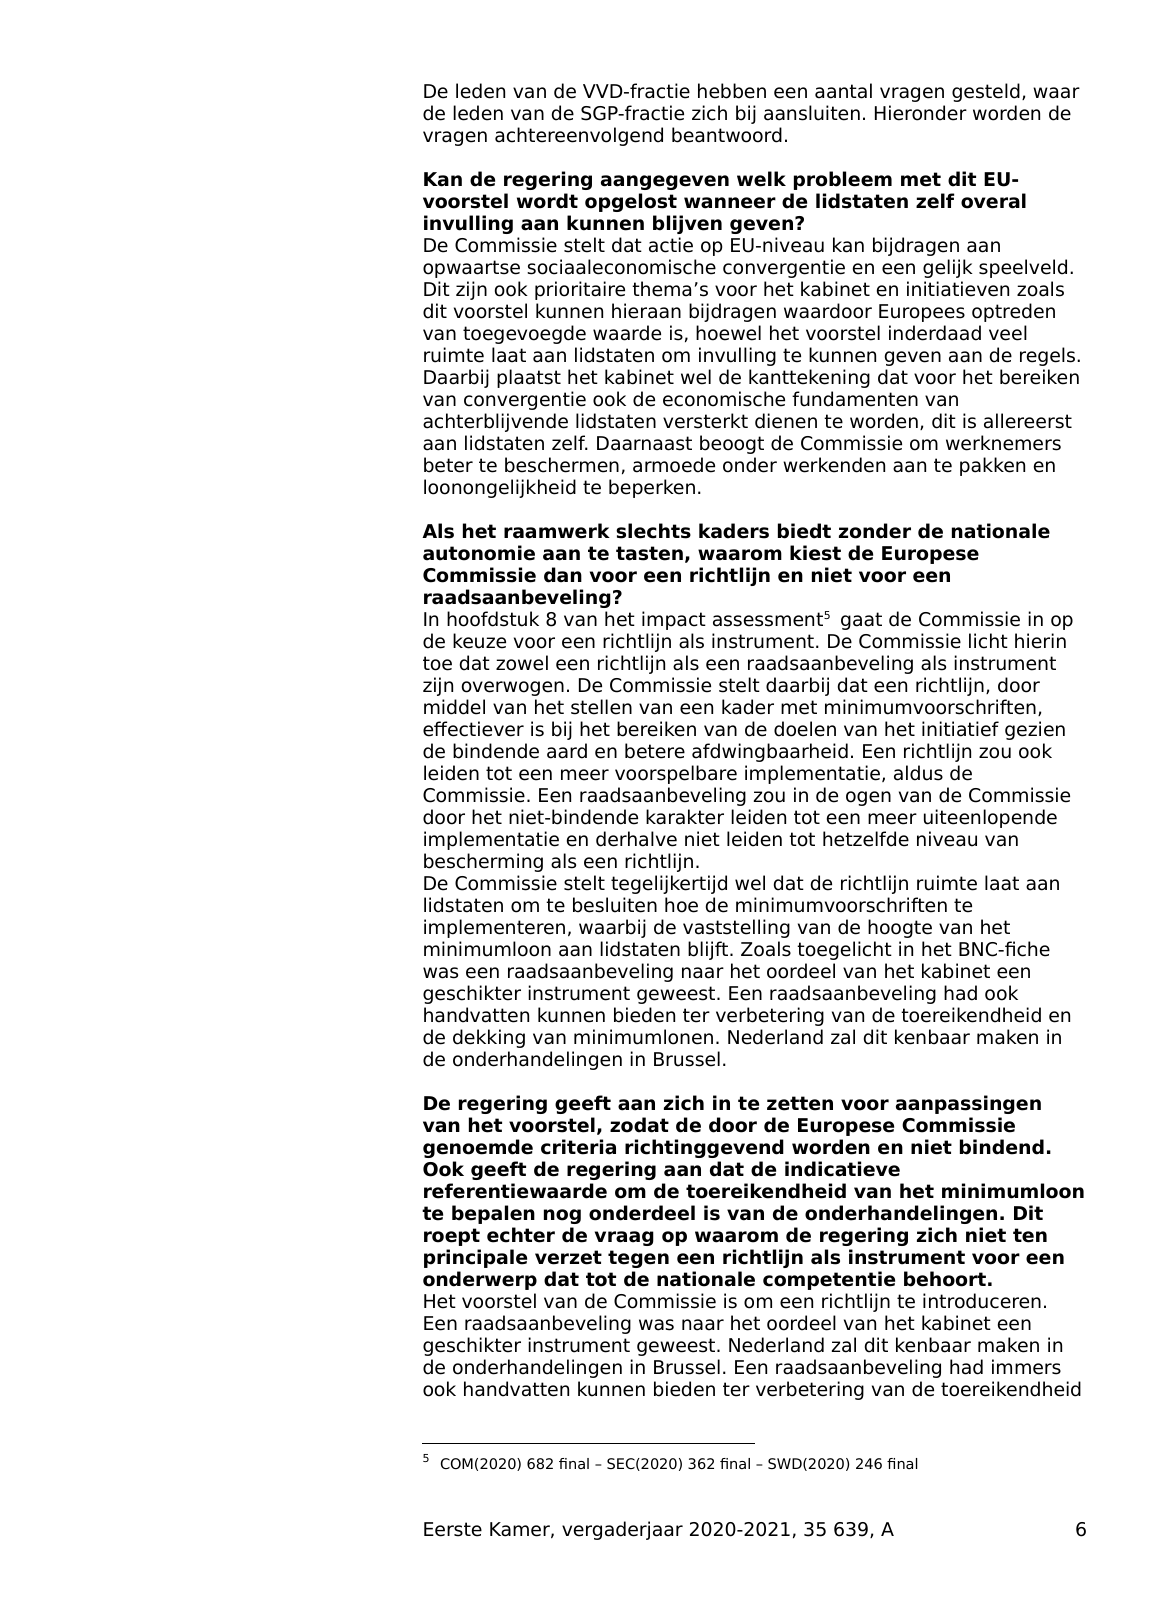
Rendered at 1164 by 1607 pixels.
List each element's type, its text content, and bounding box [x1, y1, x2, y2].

text De leden van de VVD-fractie hebben een aantal vragen gesteld, waar de leden van de SGP-fractie zich bij aansluiten. Hieronder worden de vragen achtereenvolgend beantwoord. [422, 81, 1087, 147]
text De Commissie stelt dat actie op EU-niveau kan bijdragen aan opwaartse sociaaleconomische convergentie en een gelijk speelveld. Dit zijn ook prioritaire thema’s voor het kabinet en initiatieven zoals dit voorstel kunnen hieraan bijdragen waardoor Europees optreden van toegevoegde waarde is, hoewel het voorstel inderdaad veel ruimte laat aan lidstaten om invulling te kunnen geven aan de regels. Daarbij plaatst het kabinet wel de kanttekening dat voor het bereiken van convergentie ook de economische fundamenten van achterblijvende lidstaten versterkt dienen te worden, dit is allereerst aan lidstaten zelf. Daarnaast beoogt de Commissie om werknemers beter te beschermen, armoede onder werkenden aan te pakken en loonongelijkheid te beperken. [422, 235, 1087, 499]
text In hoofdstuk 8 van het impact assessment gaat de Commissie in op de keuze voor een richtlijn als instrument. De Commissie licht hierin toe dat zowel een richtlijn als een raadsaanbeveling als instrument zijn overwogen. De Commissie stelt daarbij dat een richtlijn, door middel van het stellen van een kader met minimumvoorschriften, effectiever is bij het bereiken van de doelen van het initiatief gezien de bindende aard en betere afdwingbaarheid. Een richtlijn zou ook leiden tot een meer voorspelbare implementatie, aldus de Commissie. Een raadsaanbeveling zou in de ogen van de Commissie door het niet-bindende karakter leiden tot een meer uiteenlopende implementatie en derhalve niet leiden tot hetzelfde niveau van bescherming als een richtlijn. [422, 609, 1087, 873]
text Kan de regering aangegeven welk probleem met dit EU-voorstel wordt opgelost wanneer de lidstaten zelf overal invulling aan kunnen blijven geven? [422, 169, 1087, 235]
text De Commissie stelt tegelijkertijd wel dat de richtlijn ruimte laat aan lidstaten om te besluiten hoe de minimumvoorschriften te implementeren, waarbij de vaststelling van de hoogte van het minimumloon aan lidstaten blijft. Zoals toegelicht in het BNC-fiche was een raadsaanbeveling naar het oordeel van het kabinet een geschikter instrument geweest. Een raadsaanbeveling had ook handvatten kunnen bieden ter verbetering van de toereikendheid en de dekking van minimumlonen. Nederland zal dit kenbaar maken in de onderhandelingen in Brussel. [422, 873, 1087, 1071]
text Het voorstel van de Commissie is om een richtlijn te introduceren. Een raadsaanbeveling was naar het oordeel van het kabinet een geschikter instrument geweest. Nederland zal dit kenbaar maken in de onderhandelingen in Brussel. Een raadsaanbeveling had immers ook handvatten kunnen bieden ter verbetering van de toereikendheid [422, 1291, 1087, 1401]
text COM(2020) 682 final – SEC(2020) 362 final – SWD(2020) 246 final [422, 1452, 1087, 1474]
text De regering geeft aan zich in te zetten voor aanpassingen van het voorstel, zodat de door de Europese Commissie genoemde criteria richtinggevend worden en niet bindend. Ook geeft de regering aan dat de indicatieve referentiewaarde om de toereikendheid van het minimumloon te bepalen nog onderdeel is van de onderhandelingen. Dit roept echter de vraag op waarom de regering zich niet ten principale verzet tegen een richtlijn als instrument voor een onderwerp dat tot de nationale competentie behoort. [422, 1093, 1087, 1291]
text Als het raamwerk slechts kaders biedt zonder de nationale autonomie aan te tasten, waarom kiest de Europese Commissie dan voor een richtlijn en niet voor een raadsaanbeveling? [422, 521, 1087, 609]
